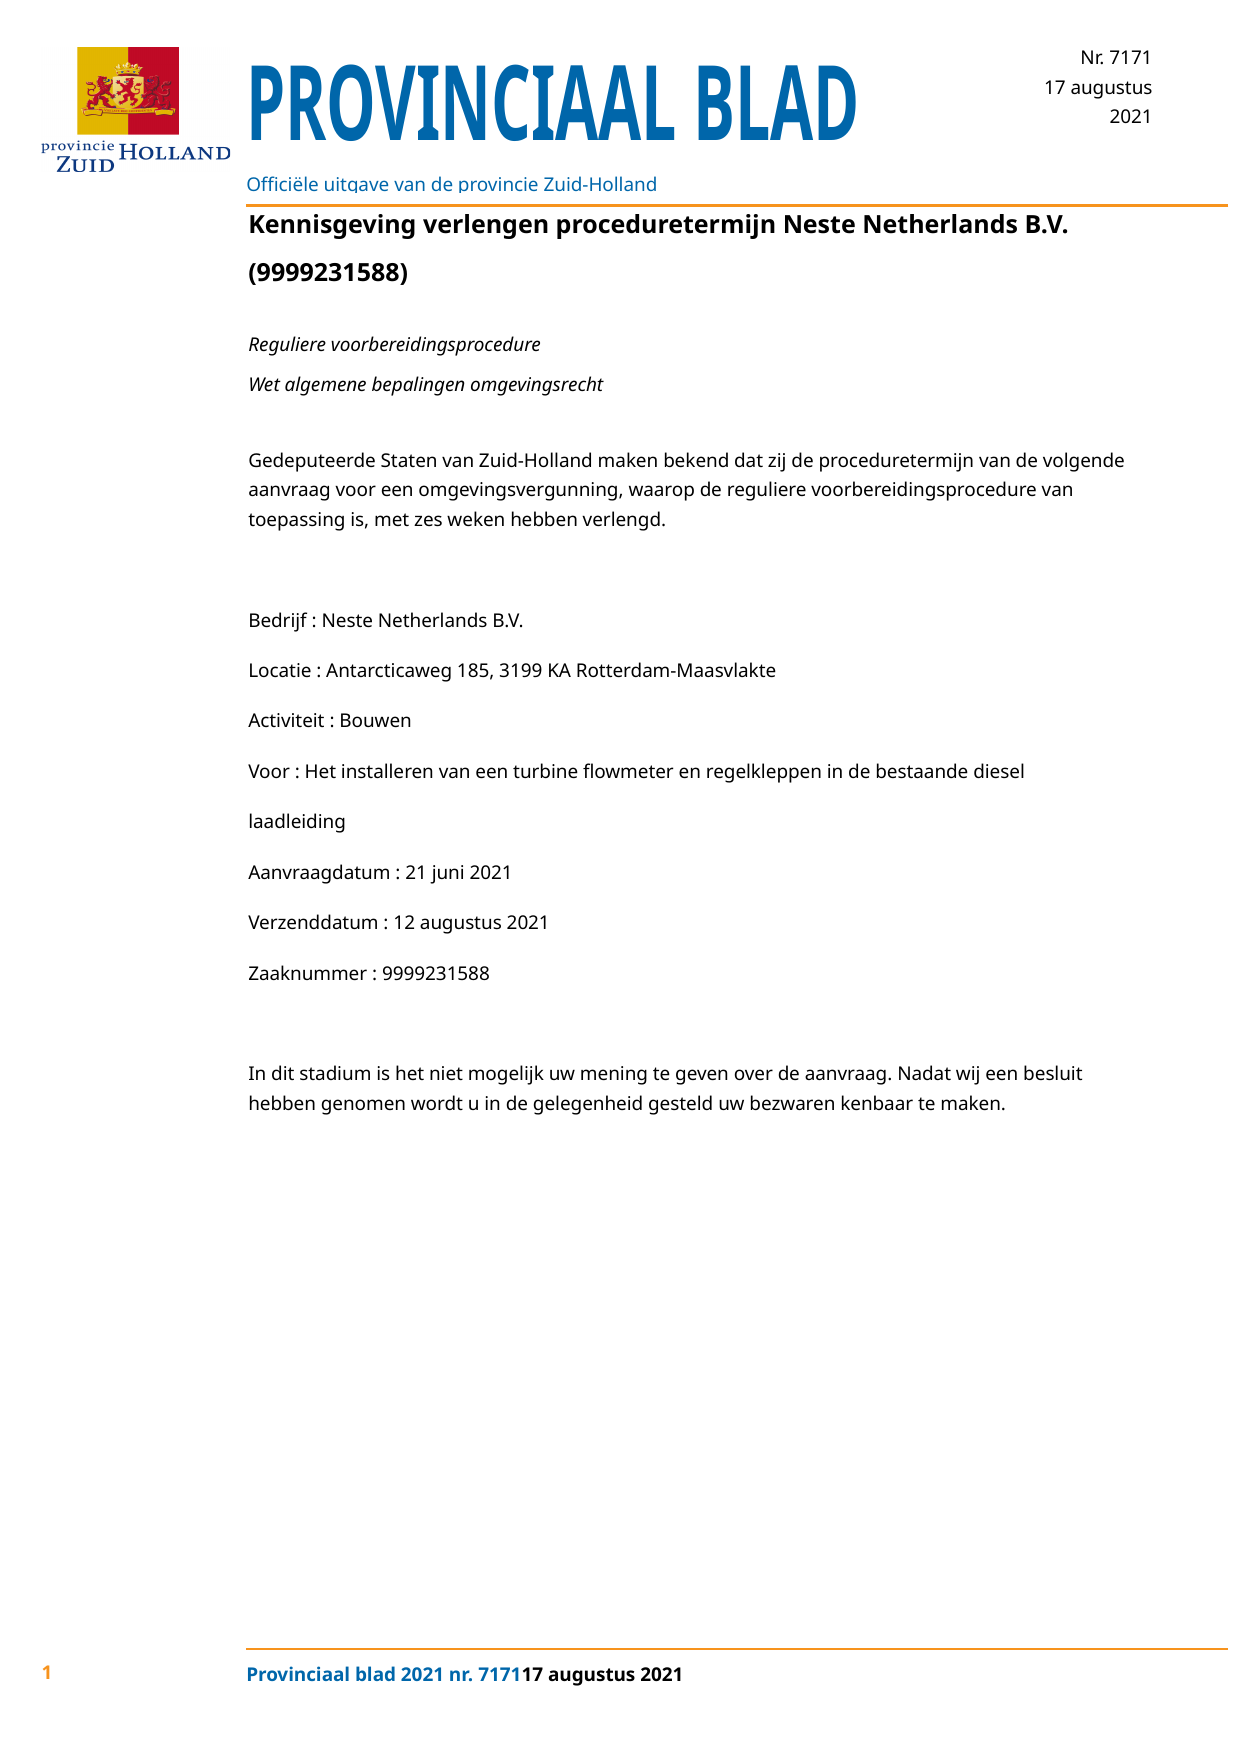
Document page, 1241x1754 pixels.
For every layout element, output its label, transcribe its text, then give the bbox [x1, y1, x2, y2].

text Zaaknummer : 9999231588 [248, 960, 1152, 986]
text Wet algemene bepalingen omgevingsrecht [248, 371, 1152, 396]
text In dit stadium is het niet mogelijk uw mening te geven over de aanvraag. Nadat wij een besluit hebben genomen wordt u in de gelegenheid gesteld uw bezwaren kenbaar te maken. [248, 1061, 1152, 1116]
text laadleiding [248, 808, 1152, 834]
text Activiteit : Bouwen [248, 708, 1152, 733]
text Kennisgeving verlengen proceduretermijn Neste Netherlands B.V. (9999231588) [248, 207, 1152, 288]
text Verzenddatum : 12 augustus 2021 [248, 909, 1152, 935]
text Reguliere voorbereidingsprocedure [248, 331, 1152, 357]
text Gedeputeerde Staten van Zuid-Holland maken bekend dat zij de proceduretermijn van de volgende aanvraag voor een omgevingsvergunning, waarop de reguliere voorbereidingsprocedure van toepassing is, met zes weken hebben verlengd. [248, 447, 1152, 532]
text Aanvraagdatum : 21 juni 2021 [248, 859, 1152, 885]
text Voor : Het installeren van een turbine flowmeter en regelkleppen in de bestaande diesel [248, 758, 1152, 784]
text Bedrijf : Neste Netherlands B.V. [248, 607, 1152, 633]
text Locatie : Antarcticaweg 185, 3199 KA Rotterdam-Maasvlakte [248, 657, 1152, 683]
picture [41, 47, 231, 172]
